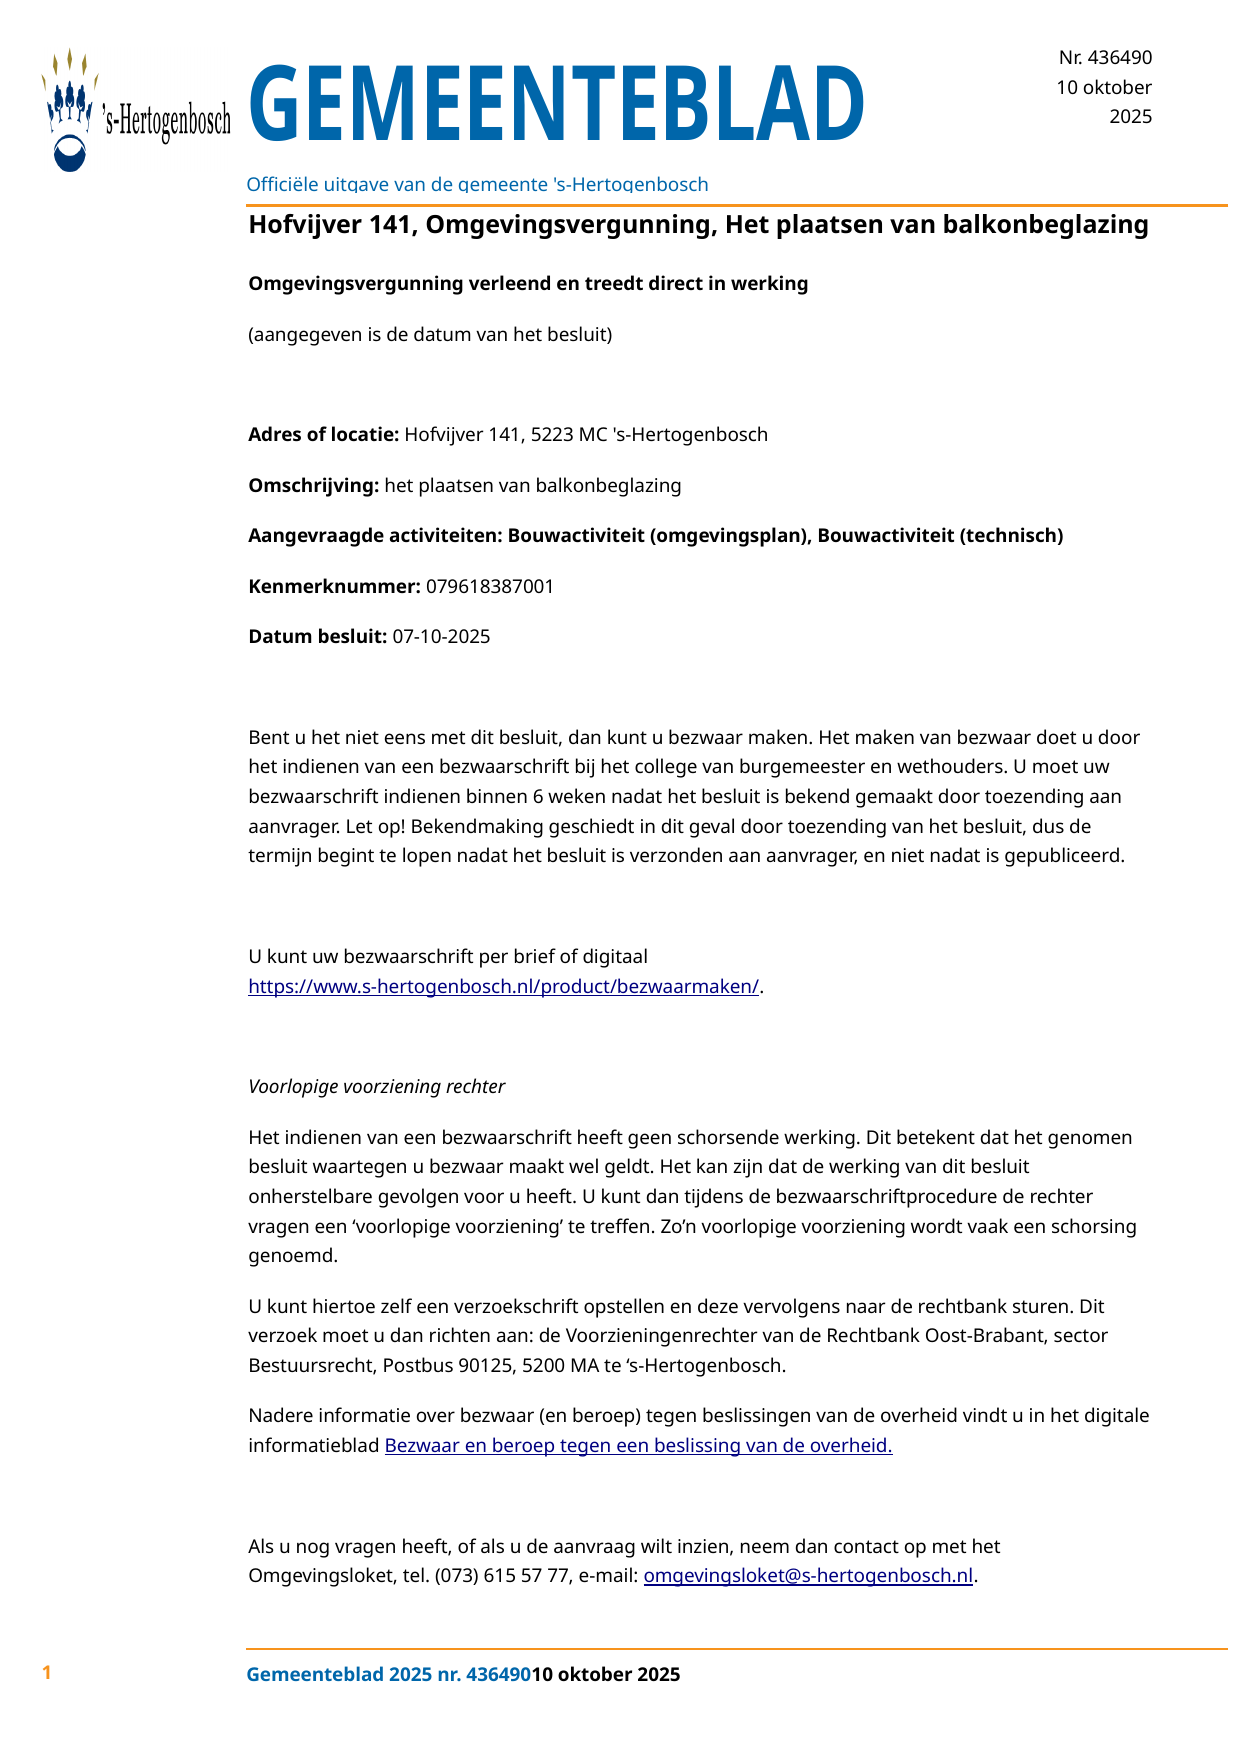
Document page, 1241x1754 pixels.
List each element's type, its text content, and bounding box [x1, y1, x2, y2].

text Kenmerknummer: 079618387001 [248, 573, 1152, 598]
text Omgevingsvergunning verleend en treedt direct in werking [248, 270, 1152, 296]
picture [41, 47, 231, 172]
text Omschrijving: het plaatsen van balkonbeglazing [248, 472, 1152, 498]
text Als u nog vragen heeft, of als u de aanvraag wilt inzien, neem dan contact op met het Omgevingsloket, tel. (073) 615 57 77, e-mail: omgevingsloket@s-hertogenbosch.nl. [248, 1533, 1152, 1588]
text U kunt uw bezwaarschrift per brief of digitaal https://www.s-hertogenbosch.nl/product/bezwaarmaken/. [248, 943, 1152, 998]
text (aangegeven is de datum van het besluit) [248, 321, 1152, 346]
text Aangevraagde activiteiten: Bouwactiviteit (omgevingsplan), Bouwactiviteit (technisch) [248, 522, 1152, 548]
text Het indienen van een bezwaarschrift heeft geen schorsende werking. Dit betekent dat het genomen besluit waartegen u bezwaar maakt wel geldt. Het kan zijn dat de werking van dit besluit onherstelbare gevolgen voor u heeft. U kunt dan tijdens de bezwaarschriftprocedure de rechter vragen een ‘voorlopige voorziening’ te treffen. Zo’n voorlopige voorziening wordt vaak een schorsing genoemd. [248, 1124, 1152, 1268]
text Hofvijver 141, Omgevingsvergunning, Het plaatsen van balkonbeglazing [248, 207, 1152, 241]
text Adres of locatie: Hofvijver 141, 5223 MC 's-Hertogenbosch [248, 422, 1152, 447]
text Voorlopige voorziening rechter [248, 1074, 1152, 1099]
text Bent u het niet eens met dit besluit, dan kunt u bezwaar maken. Het maken van bezwaar doet u door het indienen van een bezwaarschrift bij het college van burgemeester en wethouders. U moet uw bezwaarschrift indienen binnen 6 weken nadat het besluit is bekend gemaakt door toezending aan aanvrager. Let op! Bekendmaking geschiedt in dit geval door toezending van het besluit, dus de termijn begint te lopen nadat het besluit is verzonden aan aanvrager, en niet nadat is gepubliceerd. [248, 724, 1152, 868]
text U kunt hiertoe zelf een verzoekschrift opstellen en deze vervolgens naar de rechtbank sturen. Dit verzoek moet u dan richten aan: de Voorzieningenrechter van de Rechtbank Oost-Brabant, sector Bestuursrecht, Postbus 90125, 5200 MA te ‘s-Hertogenbosch. [248, 1293, 1152, 1378]
text Nadere informatie over bezwaar (en beroep) tegen beslissingen van de overheid vindt u in het digitale informatieblad Bezwaar en beroep tegen een beslissing van de overheid. [248, 1402, 1152, 1458]
text Datum besluit: 07-10-2025 [248, 623, 1152, 649]
